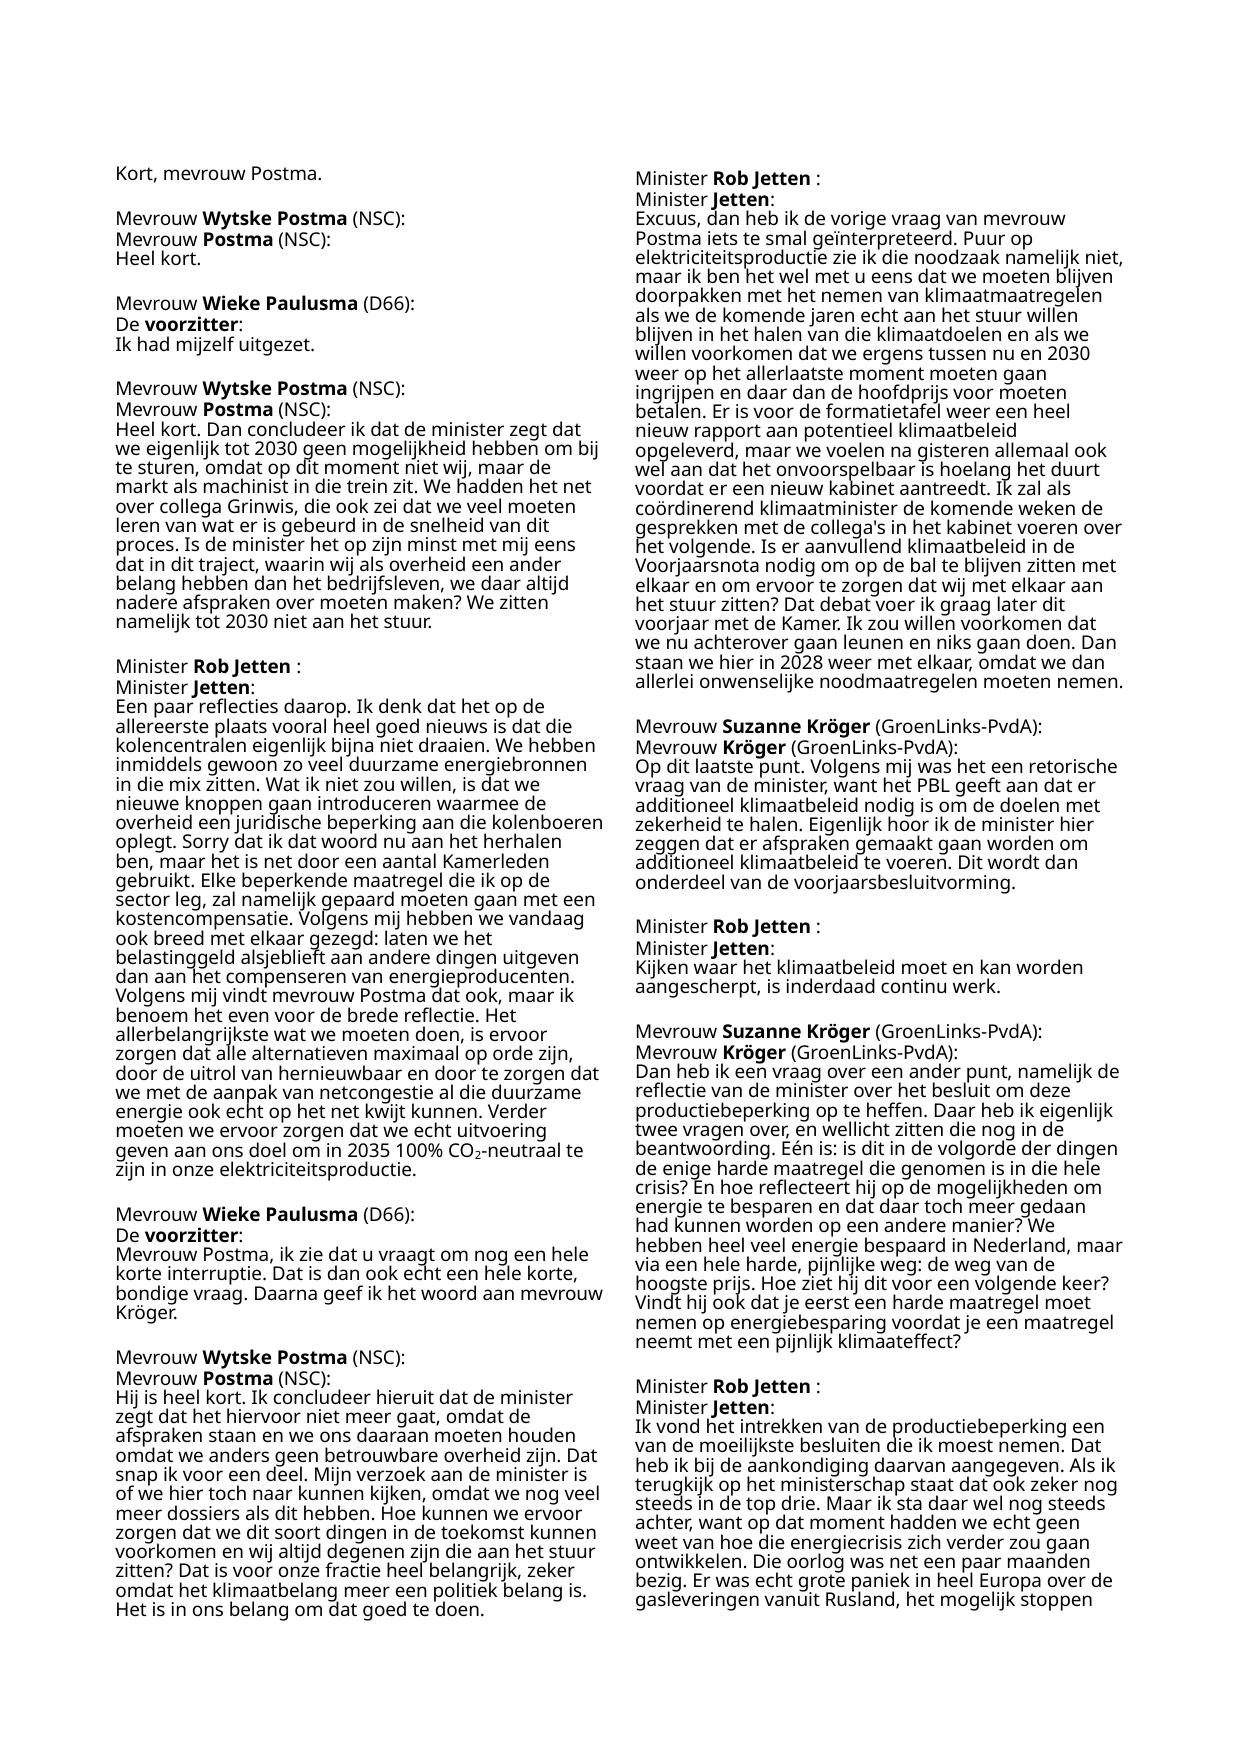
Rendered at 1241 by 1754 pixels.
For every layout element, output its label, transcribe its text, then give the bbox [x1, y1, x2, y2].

text Mevrouw Postma (NSC): [115, 1370, 605, 1389]
text Minister Rob Jetten : [635, 1373, 1125, 1399]
text Minister Rob Jetten : [635, 165, 1125, 191]
text De voorzitter: [115, 316, 605, 336]
text Dan heb ik een vraag over een ander punt, namelijk de reflectie van de minister over het besluit om deze productiebeperking op te heffen. Daar heb ik eigenlijk twee vragen over, en wellicht zitten die nog in de beantwoording. Eén is: is dit in de volgorde der dingen de enige harde maatregel die genomen is in die hele crisis? En hoe reflecteert hij op de mogelijkheden om energie te besparen en dat daar toch meer gedaan had kunnen worden op een andere manier? We hebben heel veel energie bespaard in Nederland, maar via een hele harde, pijnlijke weg: de weg van de hoogste prijs. Hoe ziet hij dit voor een volgende keer? Vindt hij ook dat je eerst een harde maatregel moet nemen op energiebesparing voordat je een maatregel neemt met een pijnlijk klimaateffect? [635, 1063, 1125, 1352]
text Ik vond het intrekken van de productiebeperking een van de moeilijkste besluiten die ik moest nemen. Dat heb ik bij de aankondiging daarvan aangegeven. Als ik terugkijk op het ministerschap staat dat ook zeker nog steeds in de top drie. Maar ik sta daar wel nog steeds achter, want op dat moment hadden we echt geen weet van hoe die energiecrisis zich verder zou gaan ontwikkelen. Die oorlog was net een paar maanden bezig. Er was echt grote paniek in heel Europa over de gasleveringen vanuit Rusland, het mogelijk stoppen [635, 1418, 1125, 1611]
text Mevrouw Wieke Paulusma (D66): [115, 1201, 605, 1227]
text Heel kort. Dan concludeer ik dat de minister zegt dat we eigenlijk tot 2030 geen mogelijkheid hebben om bij te sturen, omdat op dit moment niet wij, maar de markt als machinist in die trein zit. We hadden het net over collega Grinwis, die ook zei dat we veel moeten leren van wat er is gebeurd in de snelheid van dit proces. Is de minister het op zijn minst met mij eens dat in dit traject, waarin wij als overheid een ander belang hebben dan het bedrijfsleven, we daar altijd nadere afspraken over moeten maken? We zitten namelijk tot 2030 niet aan het stuur. [115, 421, 605, 633]
text Minister Rob Jetten : [115, 653, 605, 679]
text Hij is heel kort. Ik concludeer hieruit dat de minister zegt dat het hiervoor niet meer gaat, omdat de afspraken staan en we ons daaraan moeten houden omdat we anders geen betrouwbare overheid zijn. Dat snap ik voor een deel. Mijn verzoek aan de minister is of we hier toch naar kunnen kijken, omdat we nog veel meer dossiers als dit hebben. Hoe kunnen we ervoor zorgen dat we dit soort dingen in de toekomst kunnen voorkomen en wij altijd degenen zijn die aan het stuur zitten? Dat is voor onze fractie heel belangrijk, zeker omdat het klimaatbelang meer een politiek belang is. Het is in ons belang om dat goed te doen. [115, 1389, 605, 1620]
text Mevrouw Postma (NSC): [115, 401, 605, 421]
text Minister Rob Jetten : [635, 914, 1125, 939]
text Mevrouw Suzanne Kröger (GroenLinks-PvdA): [635, 713, 1125, 739]
text Heel kort. [115, 250, 605, 270]
text Excuus, dan heb ik de vorige vraag van mevrouw Postma iets te smal geïnterpreteerd. Puur op elektriciteitsproductie zie ik die noodzaak namelijk niet, maar ik ben het wel met u eens dat we moeten blijven doorpakken met het nemen van klimaatmaatregelen als we de komende jaren echt aan het stuur willen blijven in het halen van die klimaatdoelen en als we willen voorkomen dat we ergens tussen nu en 2030 weer op het allerlaatste moment moeten gaan ingrijpen en daar dan de hoofdprijs voor moeten betalen. Er is voor de formatietafel weer een heel nieuw rapport aan potentieel klimaatbeleid opgeleverd, maar we voelen na gisteren allemaal ook wel aan dat het onvoorspelbaar is hoelang het duurt voordat er een nieuw kabinet aantreedt. Ik zal als coördinerend klimaatminister de komende weken de gesprekken met de collega's in het kabinet voeren over het volgende. Is er aanvullend klimaatbeleid in de Voorjaarsnota nodig om op de bal te blijven zitten met elkaar en om ervoor te zorgen dat wij met elkaar aan het stuur zitten? Dat debat voer ik graag later dit voorjaar met de Kamer. Ik zou willen voorkomen dat we nu achterover gaan leunen en niks gaan doen. Dan staan we hier in 2028 weer met elkaar, omdat we dan allerlei onwenselijke noodmaatregelen moeten nemen. [635, 210, 1125, 692]
text Mevrouw Kröger (GroenLinks-PvdA): [635, 1044, 1125, 1063]
text De voorzitter: [115, 1227, 605, 1246]
text Minister Jetten: [635, 191, 1125, 210]
text Kijken waar het klimaatbeleid moet en kan worden aangescherpt, is inderdaad continu werk. [635, 959, 1125, 997]
text Ik had mijzelf uitgezet. [115, 336, 605, 355]
text Mevrouw Wytske Postma (NSC): [115, 376, 605, 401]
text Mevrouw Suzanne Kröger (GroenLinks-PvdA): [635, 1018, 1125, 1044]
text Mevrouw Wytske Postma (NSC): [115, 1344, 605, 1370]
text Mevrouw Postma, ik zie dat u vraagt om nog een hele korte interruptie. Dat is dan ook echt een hele korte, bondige vraag. Daarna geef ik het woord aan mevrouw Kröger. [115, 1246, 605, 1323]
text Minister Jetten: [115, 679, 605, 698]
text Een paar reflecties daarop. Ik denk dat het op de allereerste plaats vooral heel goed nieuws is dat die kolencentralen eigenlijk bijna niet draaien. We hebben inmiddels gewoon zo veel duurzame energiebronnen in die mix zitten. Wat ik niet zou willen, is dat we nieuwe knoppen gaan introduceren waarmee de overheid een juridische beperking aan die kolenboeren oplegt. Sorry dat ik dat woord nu aan het herhalen ben, maar het is net door een aantal Kamerleden gebruikt. Elke beperkende maatregel die ik op de sector leg, zal namelijk gepaard moeten gaan met een kostencompensatie. Volgens mij hebben we vandaag ook breed met elkaar gezegd: laten we het belastinggeld alsjeblieft aan andere dingen uitgeven dan aan het compenseren van energieproducenten. Volgens mij vindt mevrouw Postma dat ook, maar ik benoem het even voor de brede reflectie. Het allerbelangrijkste wat we moeten doen, is ervoor zorgen dat alle alternatieven maximaal op orde zijn, door de uitrol van hernieuwbaar en door te zorgen dat we met de aanpak van netcongestie al die duurzame energie ook echt op het net kwijt kunnen. Verder moeten we ervoor zorgen dat we echt uitvoering geven aan ons doel om in 2035 100% CO2-neutraal te zijn in onze elektriciteitsproductie. [115, 698, 605, 1180]
text Minister Jetten: [635, 939, 1125, 959]
text Mevrouw Wytske Postma (NSC): [115, 205, 605, 231]
text Mevrouw Postma (NSC): [115, 231, 605, 250]
text Op dit laatste punt. Volgens mij was het een retorische vraag van de minister, want het PBL geeft aan dat er additioneel klimaatbeleid nodig is om de doelen met zekerheid te halen. Eigenlijk hoor ik de minister hier zeggen dat er afspraken gemaakt gaan worden om additioneel klimaatbeleid te voeren. Dit wordt dan onderdeel van de voorjaarsbesluitvorming. [635, 758, 1125, 893]
text Kort, mevrouw Postma. [115, 165, 605, 184]
text Mevrouw Kröger (GroenLinks-PvdA): [635, 739, 1125, 758]
text Mevrouw Wieke Paulusma (D66): [115, 291, 605, 316]
text Minister Jetten: [635, 1399, 1125, 1418]
